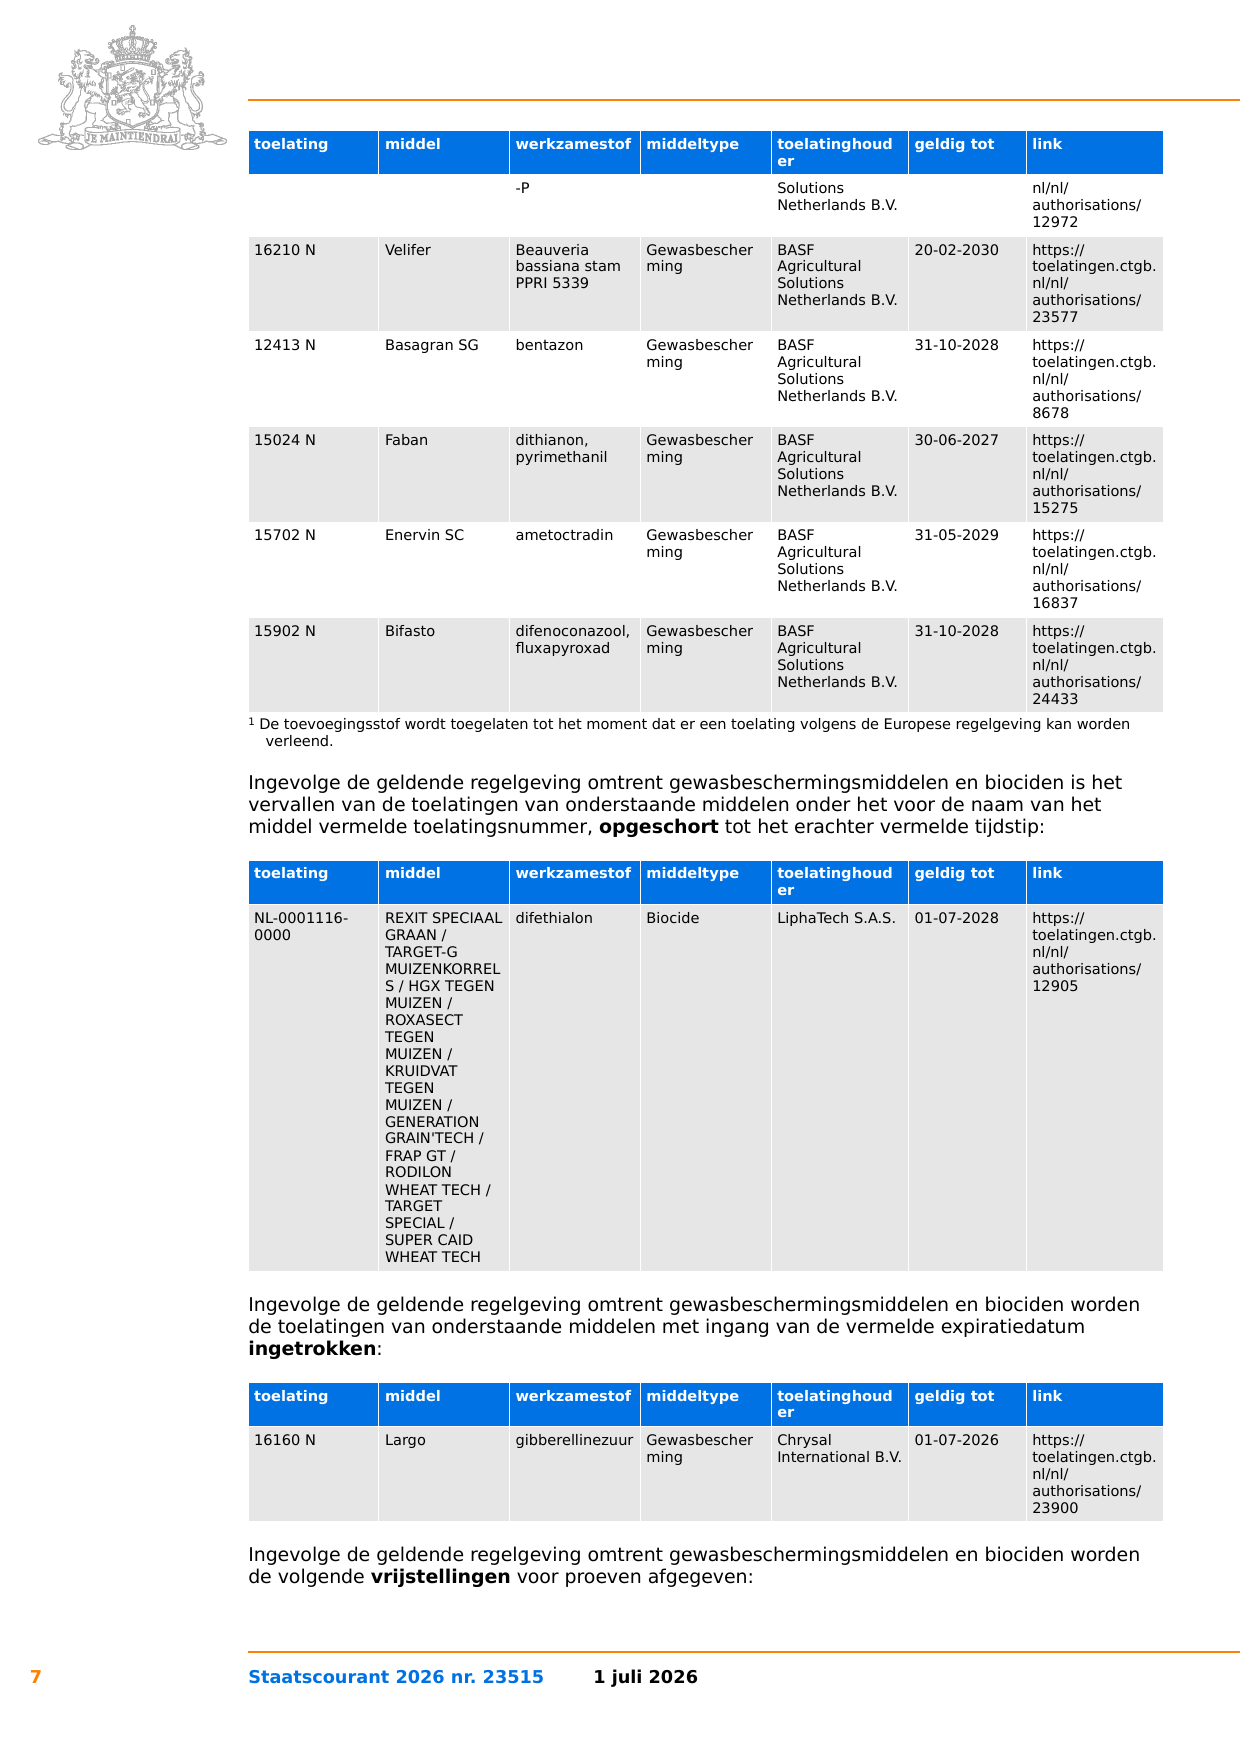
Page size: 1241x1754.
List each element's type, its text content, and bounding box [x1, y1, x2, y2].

table_cell 15024 N [249, 427, 378, 522]
table_cell BASF Agricultural Solutions Netherlands B.V. [772, 332, 908, 426]
table_cell 15702 N [249, 523, 378, 617]
table_header middeltype [641, 131, 771, 174]
table_cell https://toelatingen.ctgb.nl/nl/authorisations/23577 [1027, 237, 1163, 331]
table_cell BASF Agricultural Solutions Netherlands B.V. [772, 523, 908, 617]
table_cell BASF Agricultural Solutions Netherlands B.V. [772, 618, 908, 712]
table_cell REXIT SPECIAAL GRAAN / TARGET-G MUIZENKORRELS / HGX TEGEN MUIZEN / ROXASECT TEGEN MUIZEN / KRUIDVAT TEGEN MUIZEN / GENERATION GRAIN'TECH / FRAP GT / RODILON WHEAT TECH / TARGET SPECIAL / SUPER CAID WHEAT TECH [379, 905, 509, 1271]
table_header geldig tot [909, 1383, 1026, 1426]
table_header werkzamestof [510, 131, 640, 174]
table_cell https://toelatingen.ctgb.nl/nl/authorisations/16837 [1027, 523, 1163, 617]
table_cell Enervin SC [379, 523, 509, 617]
table_cell https://toelatingen.ctgb.nl/nl/authorisations/24433 [1027, 618, 1163, 712]
table_header geldig tot [909, 131, 1026, 174]
table_header middel [379, 131, 509, 174]
table_cell LiphaTech S.A.S. [772, 905, 908, 1271]
table_header werkzamestof [510, 861, 640, 904]
table_cell 12413 N [249, 332, 378, 426]
table_header link [1027, 131, 1163, 174]
table_cell Gewasbescherming [641, 618, 771, 712]
table_cell 1 De toevoegingsstof wordt toegelaten tot het moment dat er een toelating volgens de Europese regelgeving kan worden verleend. [248, 713, 1163, 750]
table_cell Basagran SG [379, 332, 509, 426]
table_cell [249, 175, 378, 236]
text Ingevolge de geldende regelgeving omtrent gewasbeschermingsmiddelen en biociden is het vervallen van de toelatingen van onderstaande middelen onder het voor de naam van het middel vermelde toelatingsnummer, opgeschort tot het erachter vermelde tijdstip: [248, 772, 1163, 838]
table_cell P [510, 175, 640, 236]
table_cell 01-07-2026 [909, 1427, 1026, 1521]
table_cell Bifasto [379, 618, 509, 712]
text Ingevolge de geldende regelgeving omtrent gewasbeschermingsmiddelen en biociden worden de volgende vrijstellingen voor proeven afgegeven: [248, 1544, 1163, 1588]
table_cell difenoconazool, fluxapyroxad [510, 618, 640, 712]
table_cell 31-10-2028 [909, 618, 1026, 712]
table_cell Gewasbescherming [641, 332, 771, 426]
table_cell 31-10-2028 [909, 332, 1026, 426]
table_cell 30-06-2027 [909, 427, 1026, 522]
table_cell Faban [379, 427, 509, 522]
table_cell Biocide [641, 905, 771, 1271]
table_header toelatinghouder [772, 131, 908, 174]
table_header toelatinghouder [772, 1383, 908, 1426]
table_header link [1027, 861, 1163, 904]
table_cell Gewasbescherming [641, 427, 771, 522]
table_cell dithianon, pyrimethanil [510, 427, 640, 522]
table_header middel [379, 1383, 509, 1426]
table_cell 31-05-2029 [909, 523, 1026, 617]
table_header link [1027, 1383, 1163, 1426]
table_cell Solutions Netherlands B.V. [772, 175, 908, 236]
table_cell 16210 N [249, 237, 378, 331]
table_cell [379, 175, 509, 236]
table_cell https://toelatingen.ctgb.nl/nl/authorisations/23900 [1027, 1427, 1163, 1521]
table_header toelating [249, 1383, 378, 1426]
table_header middeltype [641, 861, 771, 904]
table_cell bentazon [510, 332, 640, 426]
table_cell BASF Agricultural Solutions Netherlands B.V. [772, 237, 908, 331]
table_cell Largo [379, 1427, 509, 1521]
table_cell Gewasbescherming [641, 1427, 771, 1521]
text Ingevolge de geldende regelgeving omtrent gewasbeschermingsmiddelen en biociden worden de toelatingen van onderstaande middelen met ingang van de vermelde expiratiedatum ingetrokken: [248, 1294, 1163, 1360]
table_header toelating [249, 131, 378, 174]
table_cell ametoctradin [510, 523, 640, 617]
table_cell [641, 175, 771, 236]
table_cell 20-02-2030 [909, 237, 1026, 331]
table_cell https://toelatingen.ctgb.nl/nl/authorisations/8678 [1027, 332, 1163, 426]
table_header middel [379, 861, 509, 904]
table_cell nl/nl/authorisations/12972 [1027, 175, 1163, 236]
table_header middeltype [641, 1383, 771, 1426]
table_cell BASF Agricultural Solutions Netherlands B.V. [772, 427, 908, 522]
table_cell Chrysal International B.V. [772, 1427, 908, 1521]
table_cell Beauveria bassiana stam PPRI 5339 [510, 237, 640, 331]
table_cell difethialon [510, 905, 640, 1271]
table_cell [909, 175, 1026, 236]
table_cell https://toelatingen.ctgb.nl/nl/authorisations/15275 [1027, 427, 1163, 522]
table_header geldig tot [909, 861, 1026, 904]
table_cell NL-0001116-0000 [249, 905, 378, 1271]
table_cell 01-07-2028 [909, 905, 1026, 1271]
picture [38, 25, 227, 150]
table_header toelatinghouder [772, 861, 908, 904]
table_cell Gewasbescherming [641, 237, 771, 331]
table_cell 15902 N [249, 618, 378, 712]
table_cell gibberellinezuur [510, 1427, 640, 1521]
table_cell Velifer [379, 237, 509, 331]
table_cell 16160 N [249, 1427, 378, 1521]
table_header werkzamestof [510, 1383, 640, 1426]
table_header toelating [249, 861, 378, 904]
table_cell Gewasbescherming [641, 523, 771, 617]
table_cell https://toelatingen.ctgb.nl/nl/authorisations/12905 [1027, 905, 1163, 1271]
